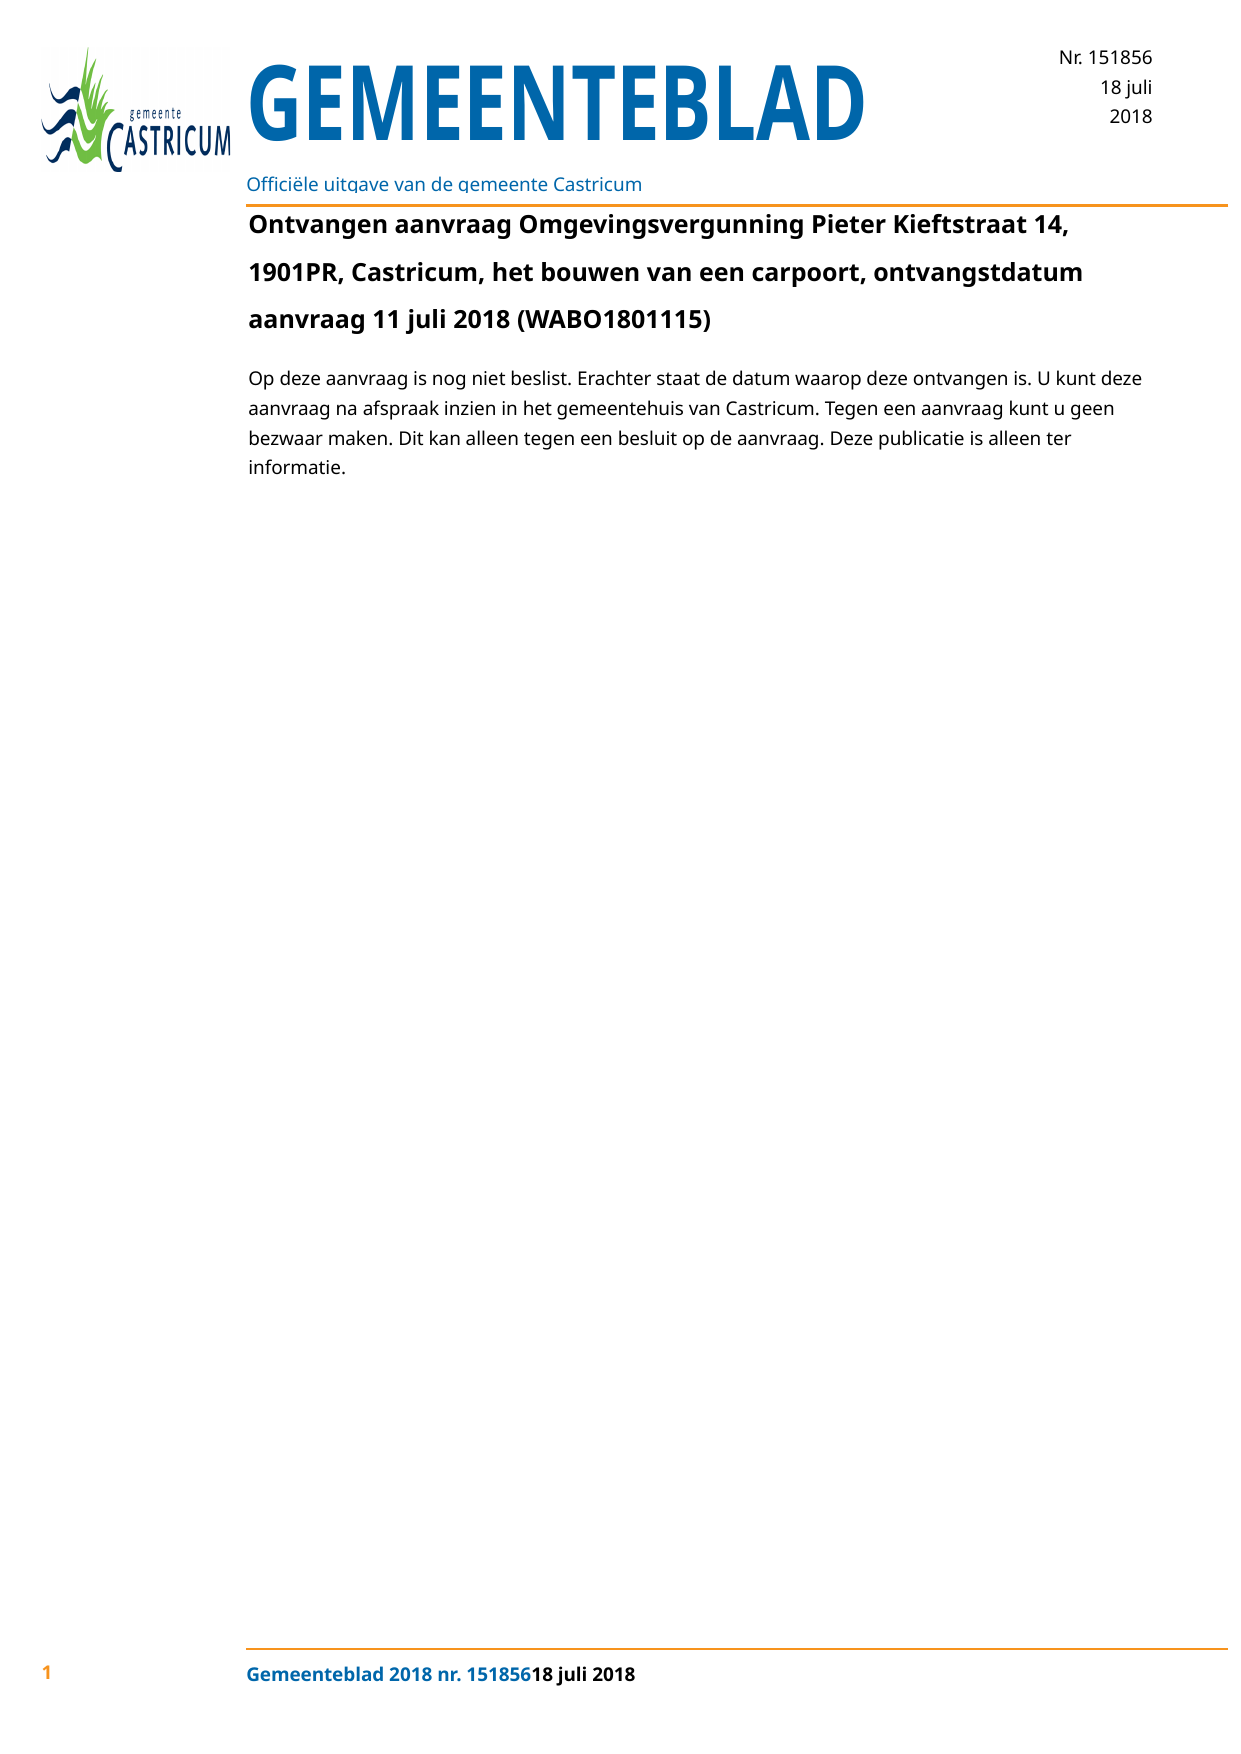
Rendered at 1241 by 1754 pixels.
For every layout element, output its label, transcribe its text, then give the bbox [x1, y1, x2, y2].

text Op deze aanvraag is nog niet beslist. Erachter staat de datum waarop deze ontvangen is. U kunt deze aanvraag na afspraak inzien in het gemeentehuis van Castricum. Tegen een aanvraag kunt u geen bezwaar maken. Dit kan alleen tegen een besluit op de aanvraag. Deze publicatie is alleen ter informatie. [248, 366, 1152, 480]
text Ontvangen aanvraag Omgevingsvergunning Pieter Kieftstraat 14, 1901PR, Castricum, het bouwen van een carpoort, ontvangstdatum aanvraag 11 juli 2018 (WABO1801115) [248, 207, 1152, 336]
picture [41, 47, 231, 172]
